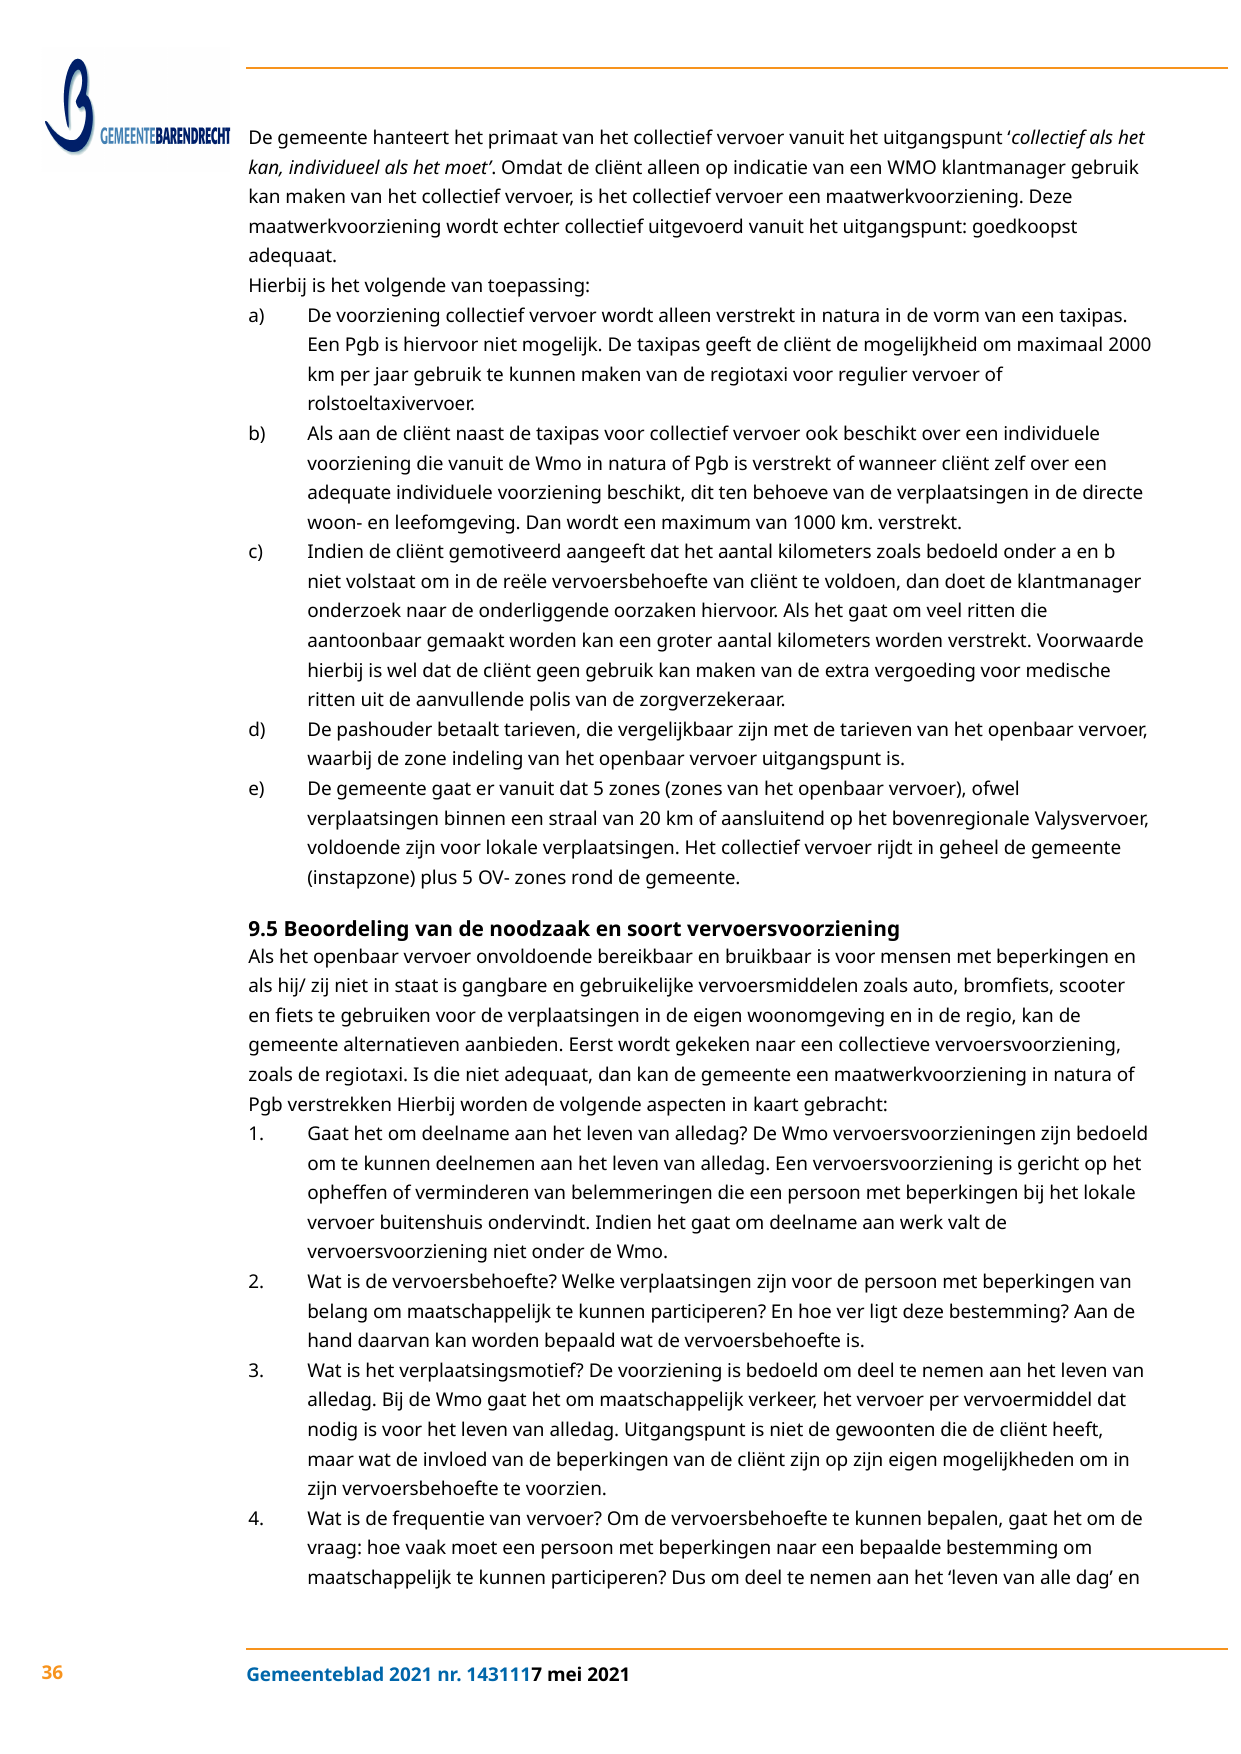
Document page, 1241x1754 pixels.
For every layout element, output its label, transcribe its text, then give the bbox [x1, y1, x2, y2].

list Indien de cliënt gemotiveerd aangeeft dat het aantal kilometers zoals bedoeld onder a en b niet volstaat om in de reële vervoersbehoefte van cliënt te voldoen, dan doet de klantmanager onderzoek naar de onderliggende oorzaken hiervoor. Als het gaat om veel ritten die aantoonbaar gemaakt worden kan een groter aantal kilometers worden verstrekt. Voorwaarde hierbij is wel dat de cliënt geen gebruik kan maken van de extra vergoeding voor medische ritten uit de aanvullende polis van de zorgverzekeraar. [248, 538, 1152, 712]
list Gaat het om deelname aan het leven van alledag? De Wmo vervoersvoorzieningen zijn bedoeld om te kunnen deelnemen aan het leven van alledag. Een vervoersvoorziening is gericht op het opheffen of verminderen van belemmeringen die een persoon met beperkingen bij het lokale vervoer buitenshuis ondervindt. Indien het gaat om deelname aan werk valt de vervoersvoorziening niet onder de Wmo. [248, 1120, 1152, 1264]
list De gemeente gaat er vanuit dat 5 zones (zones van het openbaar vervoer), ofwel verplaatsingen binnen een straal van 20 km of aansluitend op het bovenregionale Valysvervoer, voldoende zijn voor lokale verplaatsingen. Het collectief vervoer rijdt in geheel de gemeente (instapzone) plus 5 OV- zones rond de gemeente. [248, 775, 1152, 890]
text Hierbij is het volgende van toepassing: [248, 272, 1152, 298]
list Als aan de cliënt naast de taxipas voor collectief vervoer ook beschikt over een individuele voorziening die vanuit de Wmo in natura of Pgb is verstrekt of wanneer cliënt zelf over een adequate individuele voorziening beschikt, dit ten behoeve van de verplaatsingen in de directe woon- en leefomgeving. Dan wordt een maximum van 1000 km. verstrekt. [248, 420, 1152, 535]
list De voorziening collectief vervoer wordt alleen verstrekt in natura in de vorm van een taxipas. Een Pgb is hiervoor niet mogelijk. De taxipas geeft de cliënt de mogelijkheid om maximaal 2000 km per jaar gebruik te kunnen maken van de regiotaxi voor regulier vervoer of rolstoeltaxivervoer. [248, 302, 1152, 416]
text 9.5 Beoordeling van de noodzaak en soort vervoersvoorziening [248, 914, 1152, 943]
list De pashouder betaalt tarieven, die vergelijkbaar zijn met de tarieven van het openbaar vervoer, waarbij de zone indeling van het openbaar vervoer uitgangspunt is. [248, 716, 1152, 771]
text Als het openbaar vervoer onvoldoende bereikbaar en bruikbaar is voor mensen met beperkingen en als hij/ zij niet in staat is gangbare en gebruikelijke vervoersmiddelen zoals auto, bromfiets, scooter en fiets te gebruiken voor de verplaatsingen in de eigen woonomgeving en in de regio, kan de gemeente alternatieven aanbieden. Eerst wordt gekeken naar een collectieve vervoersvoorziening, zoals de regiotaxi. Is die niet adequaat, dan kan de gemeente een maatwerkvoorziening in natura of Pgb verstrekken Hierbij worden de volgende aspecten in kaart gebracht: [248, 943, 1152, 1116]
list Wat is het verplaatsingsmotief? De voorziening is bedoeld om deel te nemen aan het leven van alledag. Bij de Wmo gaat het om maatschappelijk verkeer, het vervoer per vervoermiddel dat nodig is voor het leven van alledag. Uitgangspunt is niet de gewoonten die de cliënt heeft, maar wat de invloed van de beperkingen van de cliënt zijn op zijn eigen mogelijkheden om in zijn vervoersbehoefte te voorzien. [248, 1357, 1152, 1501]
list Wat is de frequentie van vervoer? Om de vervoersbehoefte te kunnen bepalen, gaat het om de vraag: hoe vaak moet een persoon met beperkingen naar een bepaalde bestemming om maatschappelijk te kunnen participeren? Dus om deel te nemen aan het ‘leven van alle dag’ en [248, 1505, 1152, 1590]
text De gemeente hanteert het primaat van het collectief vervoer vanuit het uitgangspunt ‘collectief als het kan, individueel als het moet’. Omdat de cliënt alleen op indicatie van een WMO klantmanager gebruik kan maken van het collectief vervoer, is het collectief vervoer een maatwerkvoorziening. Deze maatwerkvoorziening wordt echter collectief uitgevoerd vanuit het uitgangspunt: goedkoopst adequaat. [248, 124, 1152, 268]
list Wat is de vervoersbehoefte? Welke verplaatsingen zijn voor de persoon met beperkingen van belang om maatschappelijk te kunnen participeren? En hoe ver ligt deze bestemming? Aan de hand daarvan kan worden bepaald wat de vervoersbehoefte is. [248, 1268, 1152, 1353]
picture [41, 47, 231, 172]
